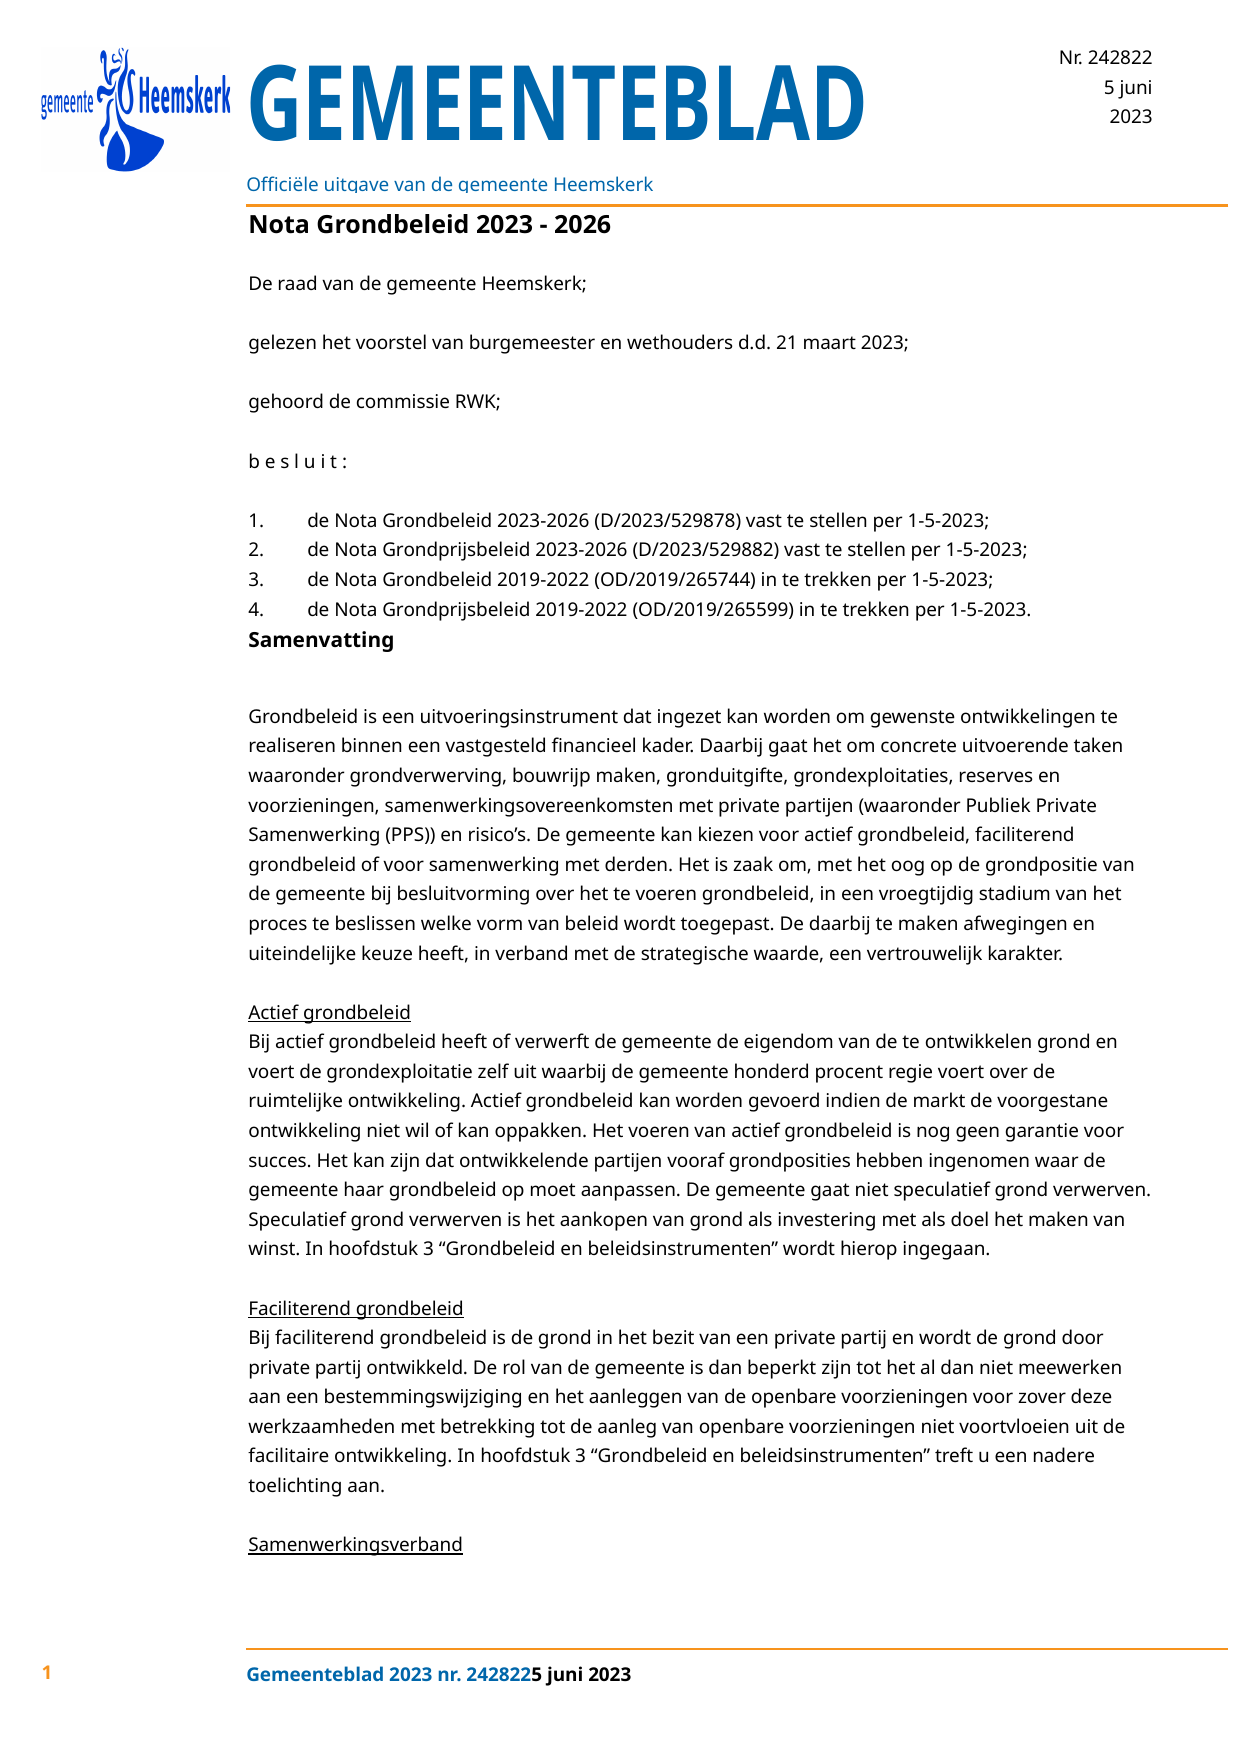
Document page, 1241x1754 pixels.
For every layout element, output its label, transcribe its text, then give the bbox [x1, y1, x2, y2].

list de Nota Grondbeleid 2019-2022 (OD/2019/265744) in te trekken per 1-5-2023; [248, 566, 1152, 592]
list de Nota Grondprijsbeleid 2023-2026 (D/2023/529882) vast te stellen per 1-5-2023; [248, 537, 1152, 562]
text gehoord de commissie RWK; [248, 389, 1152, 414]
picture [41, 47, 231, 172]
list de Nota Grondprijsbeleid 2019-2022 (OD/2019/265599) in te trekken per 1-5-2023. [248, 596, 1152, 621]
text Nota Grondbeleid 2023 - 2026 [248, 207, 1152, 241]
text Grondbeleid is een uitvoeringsinstrument dat ingezet kan worden om gewenste ontwikkelingen te realiseren binnen een vastgesteld financieel kader. Daarbij gaat het om concrete uitvoerende taken waaronder grondverwerving, bouwrijp maken, gronduitgifte, grondexploitaties, reserves en voorzieningen, samenwerkingsovereenkomsten met private partijen (waaronder Publiek Private Samenwerking (PPS)) en risico’s. De gemeente kan kiezen voor actief grondbeleid, faciliterend grondbeleid of voor samenwerking met derden. Het is zaak om, met het oog op de grondpositie van de gemeente bij besluitvorming over het te voeren grondbeleid, in een vroegtijdig stadium van het proces te beslissen welke vorm van beleid wordt toegepast. De daarbij te maken afwegingen en uiteindelijke keuze heeft, in verband met de strategische waarde, een vertrouwelijk karakter. [248, 703, 1152, 965]
text Bij actief grondbeleid heeft of verwerft de gemeente de eigendom van de te ontwikkelen grond en voert de grondexploitatie zelf uit waarbij de gemeente honderd procent regie voert over de ruimtelijke ontwikkeling. Actief grondbeleid kan worden gevoerd indien de markt de voorgestane ontwikkeling niet wil of kan oppakken. Het voeren van actief grondbeleid is nog geen garantie voor succes. Het kan zijn dat ontwikkelende partijen vooraf grondposities hebben ingenomen waar de gemeente haar grondbeleid op moet aanpassen. De gemeente gaat niet speculatief grond verwerven. Speculatief grond verwerven is het aankopen van grond als investering met als doel het maken van winst. In hoofdstuk 3 “Grondbeleid en beleidsinstrumenten” wordt hierop ingegaan. [248, 1028, 1152, 1261]
text Bij faciliterend grondbeleid is de grond in het bezit van een private partij en wordt de grond door private partij ontwikkeld. De rol van de gemeente is dan beperkt zijn tot het al dan niet meewerken aan een bestemmingswijziging en het aanleggen van de openbare voorzieningen voor zover deze werkzaamheden met betrekking tot de aanleg van openbare voorzieningen niet voortvloeien uit de facilitaire ontwikkeling. In hoofdstuk 3 “Grondbeleid en beleidsinstrumenten” treft u een nadere toelichting aan. [248, 1324, 1152, 1498]
text Actief grondbeleid [248, 999, 1152, 1024]
text Faciliterend grondbeleid [248, 1295, 1152, 1320]
text Samenwerkingsverband [248, 1531, 1152, 1557]
text b e s l u i t : [248, 448, 1152, 473]
text De raad van de gemeente Heemskerk; [248, 270, 1152, 296]
text Samenvatting [248, 625, 1152, 654]
text gelezen het voorstel van burgemeester en wethouders d.d. 21 maart 2023; [248, 329, 1152, 355]
list de Nota Grondbeleid 2023-2026 (D/2023/529878) vast te stellen per 1-5-2023; [248, 507, 1152, 533]
